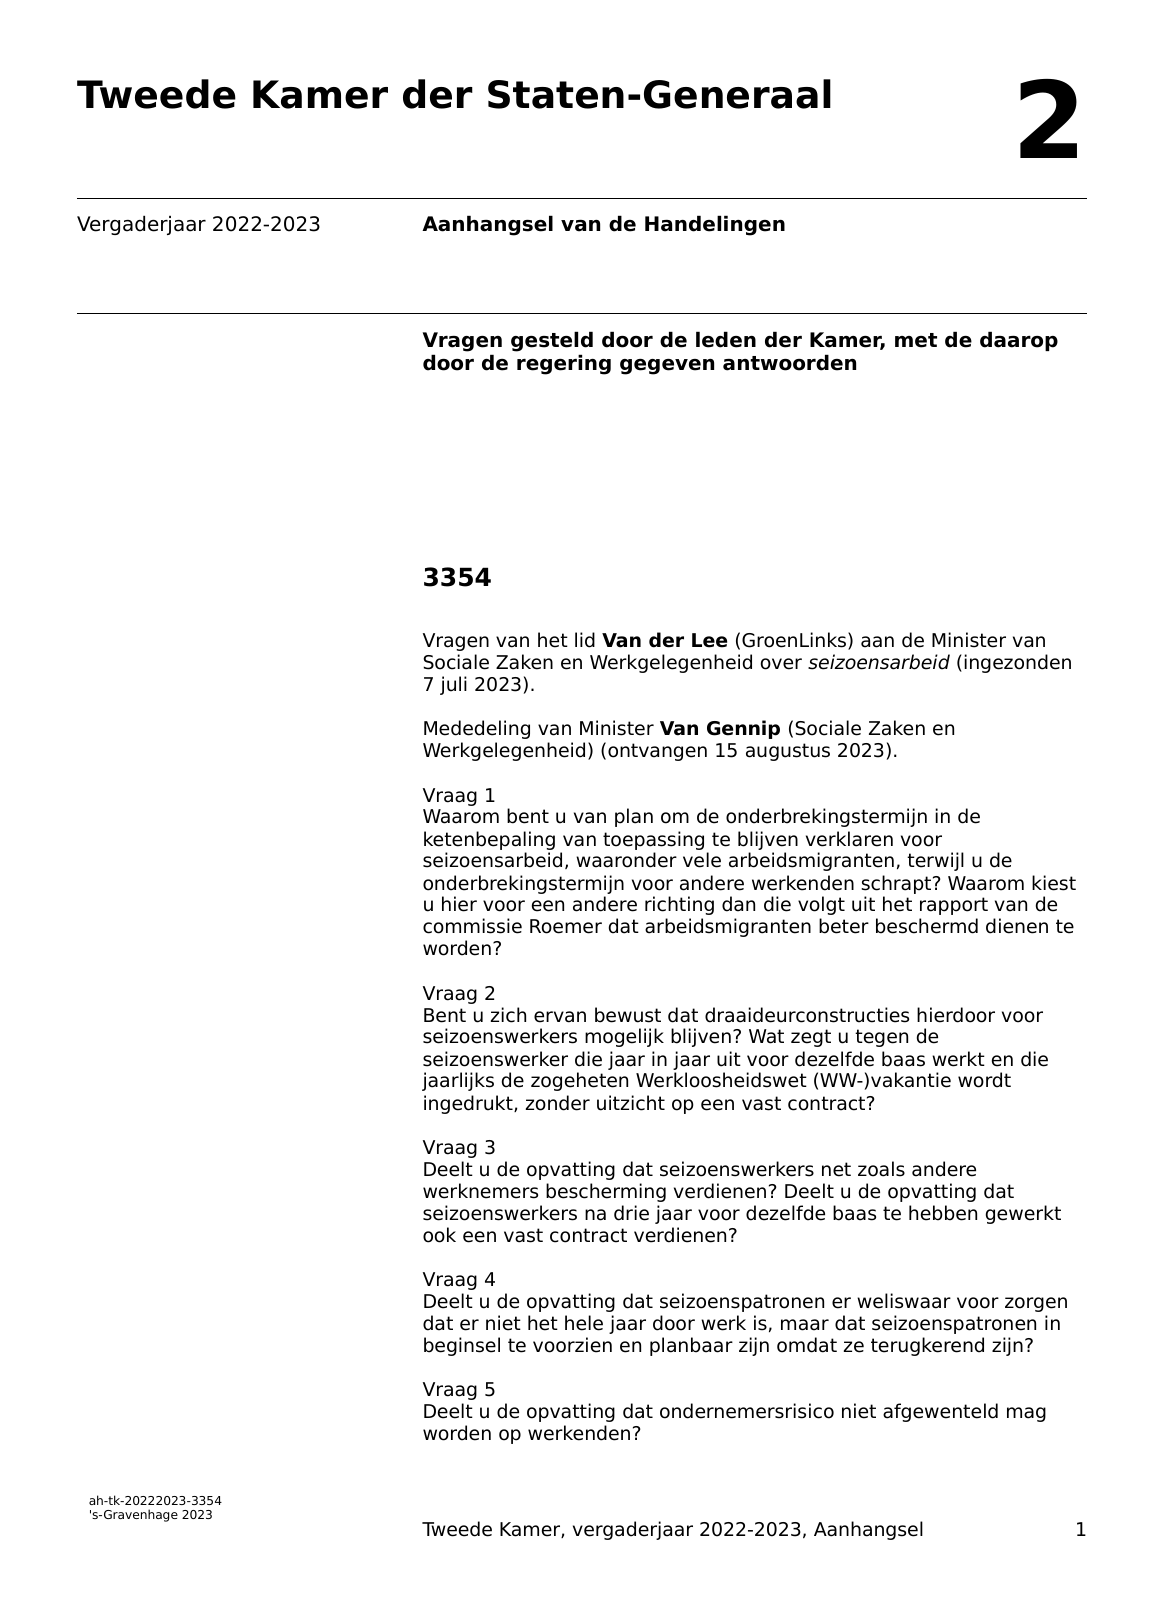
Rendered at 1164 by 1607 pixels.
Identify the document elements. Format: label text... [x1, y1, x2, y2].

text Deelt u de opvatting dat seizoenswerkers net zoals andere werknemers bescherming verdienen? Deelt u de opvatting dat seizoenswerkers na drie jaar voor dezelfde baas te hebben gewerkt ook een vast contract verdienen? [422, 1158, 1087, 1246]
table_cell Vergaderjaar 2022-2023 [77, 199, 422, 313]
text Vraag 4 [422, 1269, 1087, 1291]
text Vraag 5 [422, 1379, 1087, 1401]
text 3354 [422, 563, 1087, 592]
table_cell Aanhangsel van de Handelingen [422, 199, 1087, 313]
table_header Tweede Kamer der Staten-Generaal [77, 59, 886, 198]
text Bent u zich ervan bewust dat draaideurconstructies hierdoor voor seizoenswerkers mogelijk blijven? Wat zegt u tegen de seizoenswerker die jaar in jaar uit voor dezelfde baas werkt en die jaarlijks de zogeheten Werkloosheidswet (WW-)vakantie wordt ingedrukt, zonder uitzicht op een vast contract? [422, 1004, 1087, 1114]
text Deelt u de opvatting dat ondernemersrisico niet afgewenteld mag worden op werkenden? [422, 1401, 1087, 1445]
text Deelt u de opvatting dat seizoenspatronen er weliswaar voor zorgen dat er niet het hele jaar door werk is, maar dat seizoenspatronen in beginsel te voorzien en planbaar zijn omdat ze terugkerend zijn? [422, 1291, 1087, 1357]
text Mededeling van Minister Van Gennip (Sociale Zaken en Werkgelegenheid) (ontvangen 15 augustus 2023). [422, 718, 1087, 762]
text Vraag 3 [422, 1137, 1087, 1158]
table_cell [77, 314, 422, 375]
table_header 2 [886, 59, 1087, 198]
table_cell Vragen gesteld door de leden der Kamer, met de daarop door de regering gegeven antwoorden [422, 314, 1087, 375]
text Vraag 2 [422, 982, 1087, 1004]
text 's-Gravenhage 2023 [88, 1508, 323, 1522]
text Waarom bent u van plan om de onderbrekingstermijn in de ketenbepaling van toepassing te blijven verklaren voor seizoensarbeid, waaronder vele arbeidsmigranten, terwijl u de onderbrekingstermijn voor andere werkenden schrapt? Waarom kiest u hier voor een andere richting dan die volgt uit het rapport van de commissie Roemer dat arbeidsmigranten beter beschermd dienen te worden? [422, 806, 1087, 960]
text ah-tk-20222023-3354 [88, 1494, 323, 1508]
text Vragen van het lid Van der Lee (GroenLinks) aan de Minister van Sociale Zaken en Werkgelegenheid over seizoensarbeid (ingezonden 7 juli 2023). [422, 630, 1087, 696]
text Vraag 1 [422, 784, 1087, 806]
